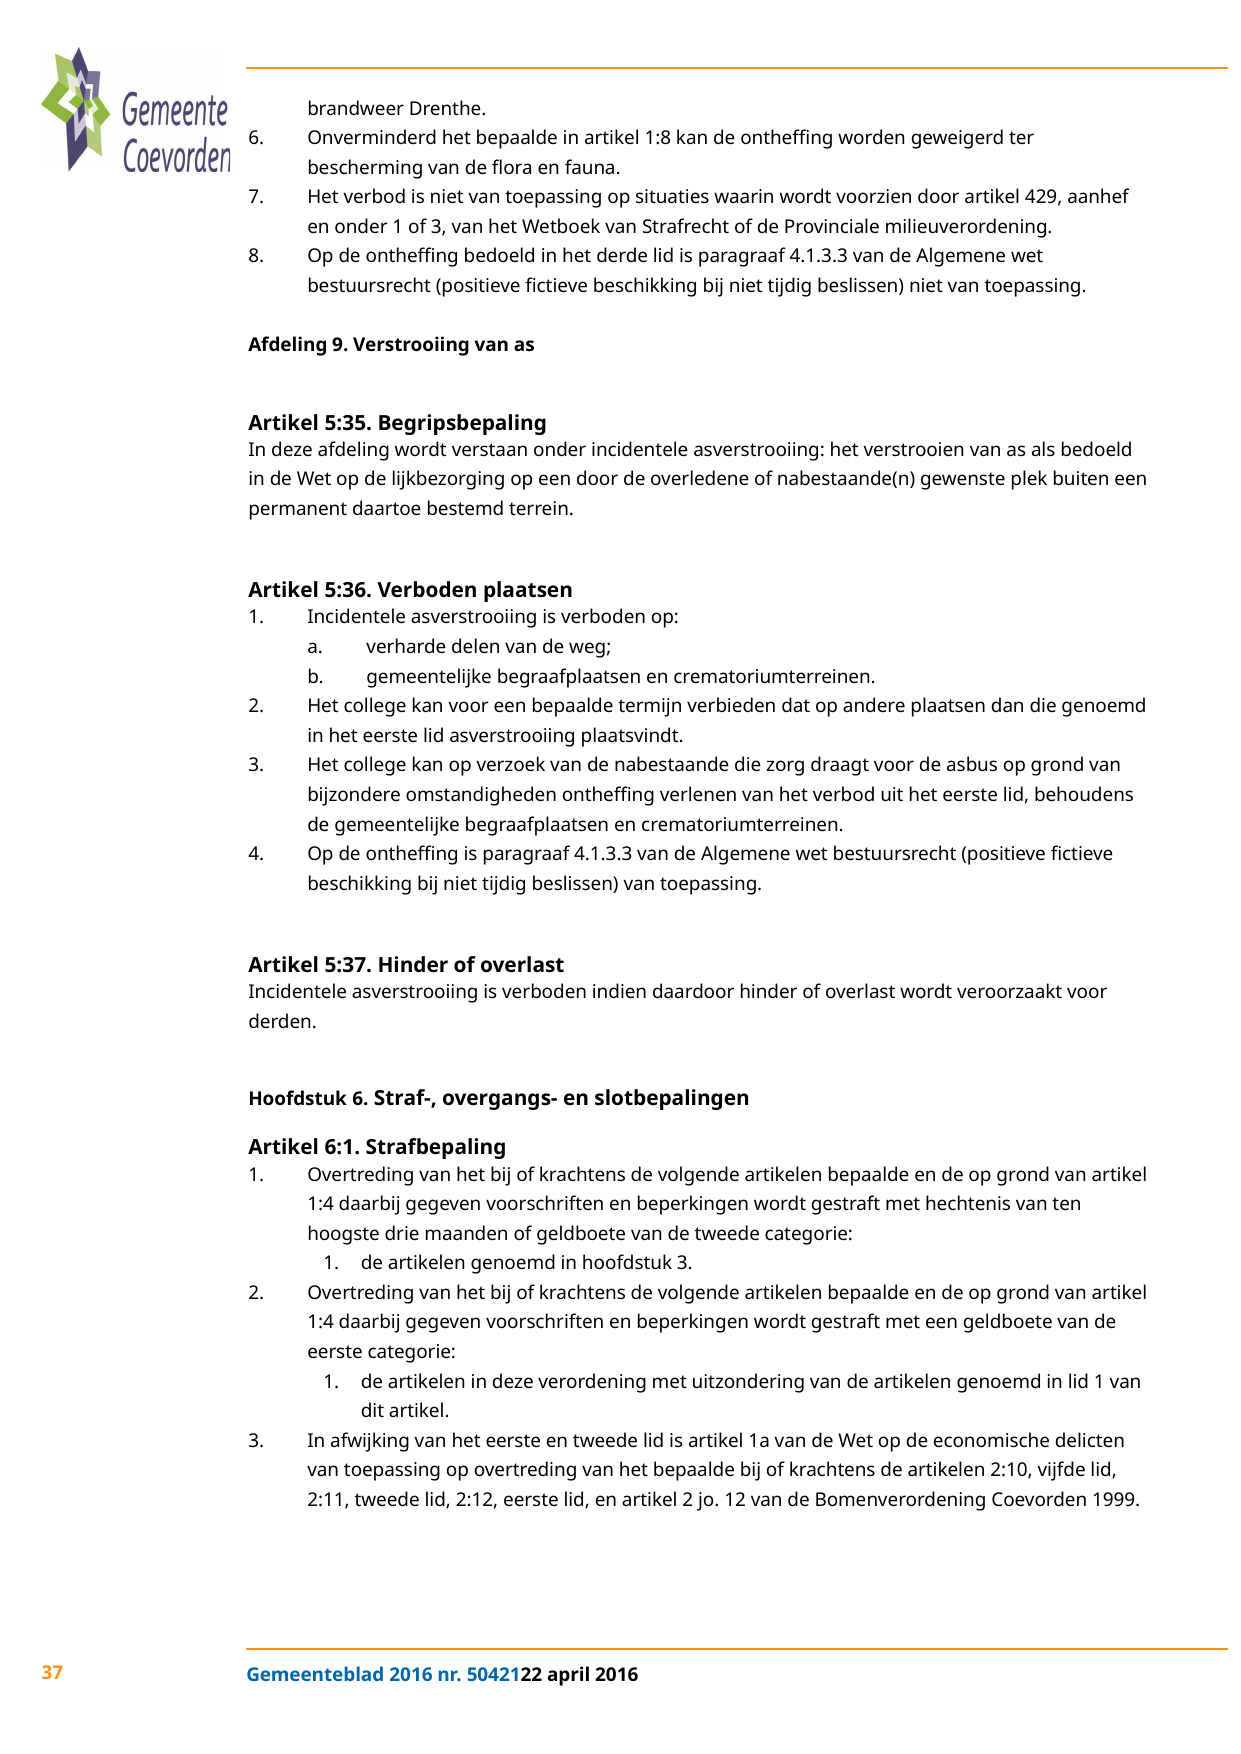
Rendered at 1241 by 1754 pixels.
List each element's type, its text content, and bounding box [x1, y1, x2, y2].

list gemeentelijke begraafplaatsen en crematoriumterreinen. [307, 663, 1152, 688]
text Afdeling 9. Verstrooiing van as [248, 331, 1152, 357]
text Incidentele asverstrooiing is verboden indien daardoor hinder of overlast wordt veroorzaakt voor derden. [248, 978, 1152, 1034]
picture [41, 47, 231, 172]
list In afwijking van het eerste en tweede lid is artikel 1a van de Wet op de economische delicten van toepassing op overtreding van het bepaalde bij of krachtens de artikelen 2:10, vijfde lid, 2:11, tweede lid, 2:12, eerste lid, en artikel 2 jo. 12 van de Bomenverordening Coevorden 1999. [248, 1427, 1152, 1512]
list verharde delen van de weg; [307, 633, 1152, 659]
list Incidentele asverstrooiing is verboden op: [248, 604, 1152, 629]
text In deze afdeling wordt verstaan onder incidentele asverstrooiing: het verstrooien van as als bedoeld in de Wet op de lijkbezorging op een door de overledene of nabestaande(n) gewenste plek buiten een permanent daartoe bestemd terrein. [248, 436, 1152, 521]
list Overtreding van het bij of krachtens de volgende artikelen bepaalde en de op grond van artikel 1:4 daarbij gegeven voorschriften en beperkingen wordt gestraft met een geldboete van de eerste categorie: [248, 1279, 1152, 1364]
text Artikel 6:1. Strafbepaling [248, 1132, 1152, 1161]
list Op de ontheffing bedoeld in het derde lid is paragraaf 4.1.3.3 van de Algemene wet bestuursrecht (positieve fictieve beschikking bij niet tijdig beslissen) niet van toepassing. [248, 243, 1152, 298]
list de artikelen genoemd in hoofdstuk 3. [323, 1249, 1152, 1275]
list Overtreding van het bij of krachtens de volgende artikelen bepaalde en de op grond van artikel 1:4 daarbij gegeven voorschriften en beperkingen wordt gestraft met hechtenis van ten hoogste drie maanden of geldboete van de tweede categorie: [248, 1161, 1152, 1246]
text Hoofdstuk 6. Straf-, overgangs- en slotbepalingen [248, 1083, 1152, 1112]
list Het verbod is niet van toepassing op situaties waarin wordt voorzien door artikel 429, aanhef en onder 1 of 3, van het Wetboek van Strafrecht of de Provinciale milieuverordening. [248, 183, 1152, 239]
list Het college kan op verzoek van de nabestaande die zorg draagt voor de asbus op grond van bijzondere omstandigheden ontheffing verlenen van het verbod uit het eerste lid, behoudens de gemeentelijke begraafplaatsen en crematoriumterreinen. [248, 752, 1152, 836]
text Artikel 5:35. Begripsbepaling [248, 408, 1152, 436]
text Artikel 5:36. Verboden plaatsen [248, 575, 1152, 604]
list Onverminderd het bepaalde in artikel 1:8 kan de ontheffing worden geweigerd ter bescherming van de flora en fauna. [248, 124, 1152, 180]
list Het college kan voor een bepaalde termijn verbieden dat op andere plaatsen dan die genoemd in het eerste lid asverstrooiing plaatsvindt. [248, 692, 1152, 748]
list de artikelen in deze verordening met uitzondering van de artikelen genoemd in lid 1 van dit artikel. [323, 1368, 1152, 1423]
text Artikel 5:37. Hinder of overlast [248, 950, 1152, 978]
list brandweer Drenthe. [248, 95, 1152, 121]
list Op de ontheffing is paragraaf 4.1.3.3 van de Algemene wet bestuursrecht (positieve fictieve beschikking bij niet tijdig beslissen) van toepassing. [248, 840, 1152, 896]
